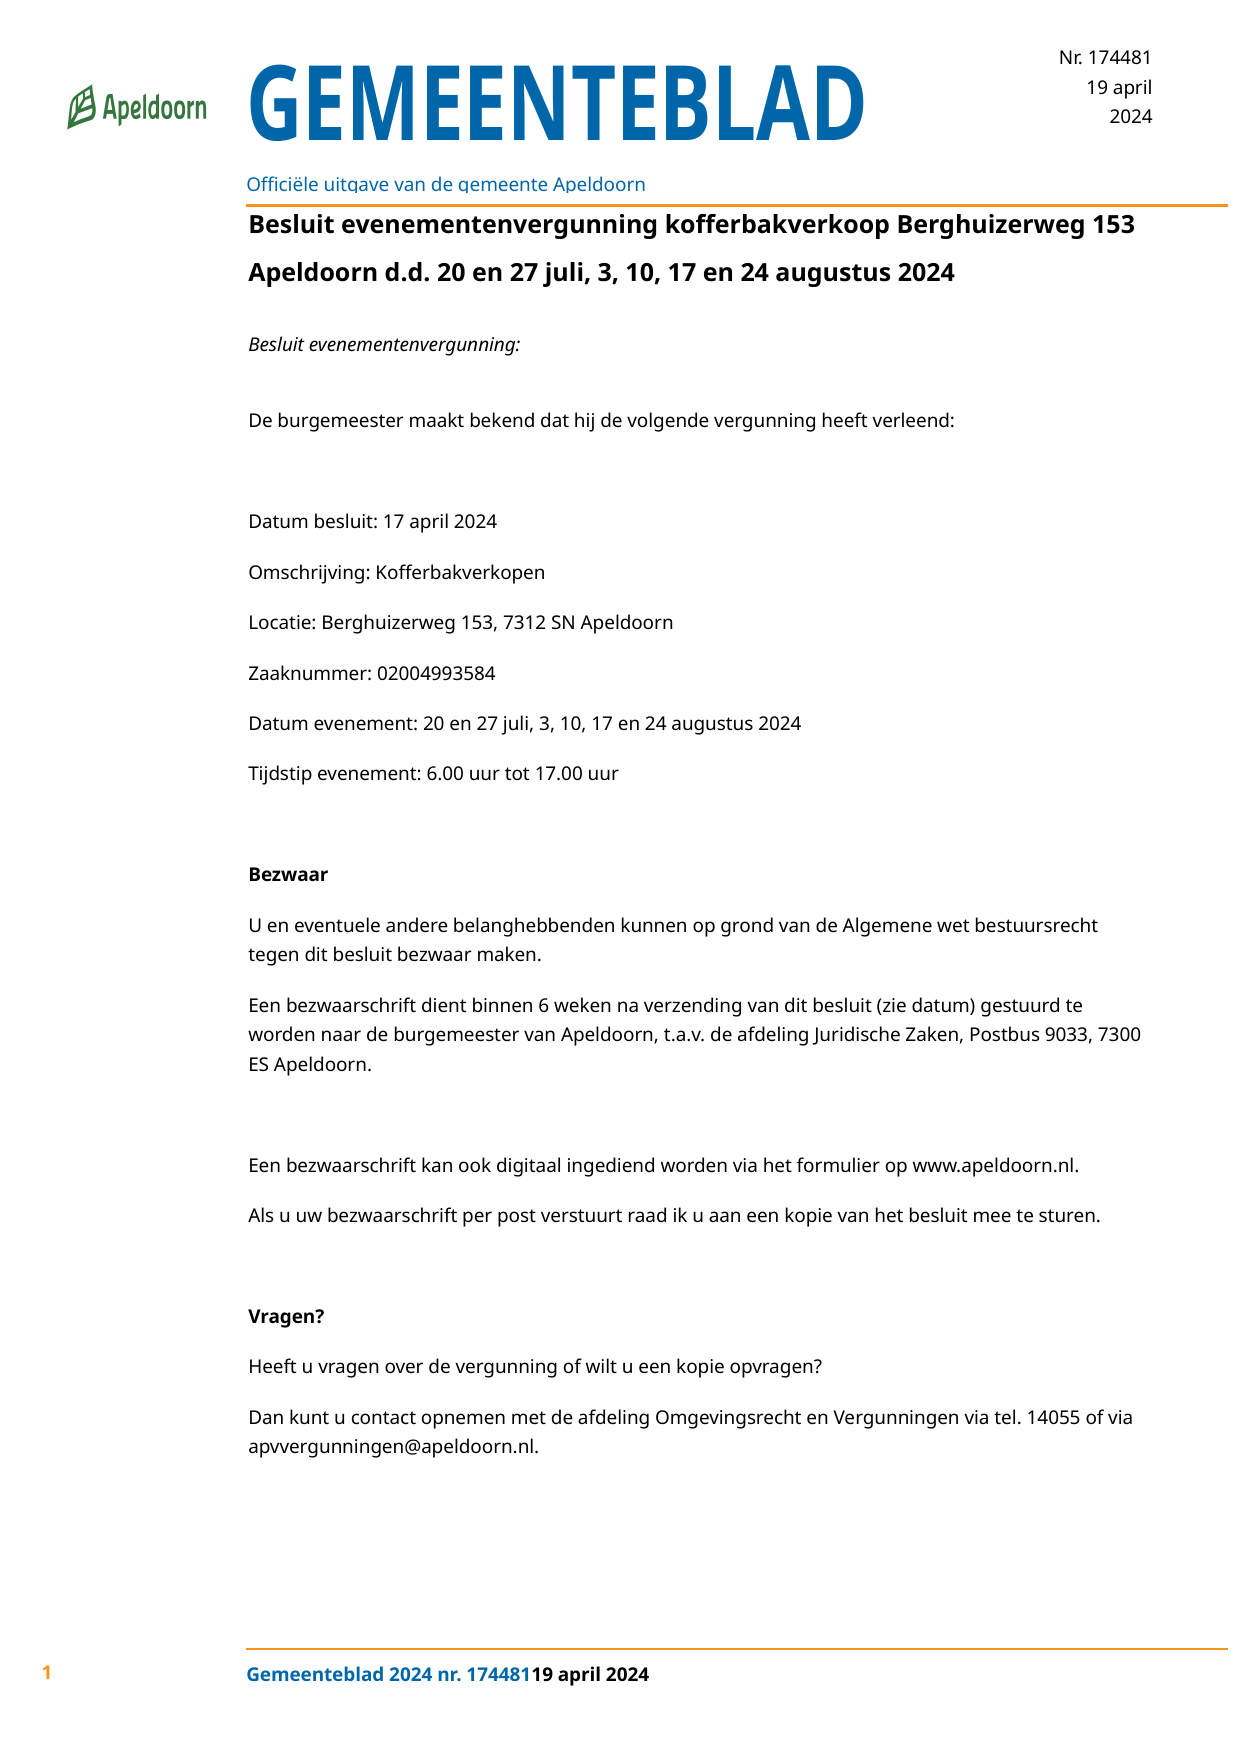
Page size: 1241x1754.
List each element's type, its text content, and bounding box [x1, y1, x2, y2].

text Een bezwaarschrift kan ook digitaal ingediend worden via het formulier op www.apeldoorn.nl. [248, 1152, 1152, 1177]
text Bezwaar [248, 861, 1152, 887]
text Datum evenement: 20 en 27 juli, 3, 10, 17 en 24 augustus 2024 [248, 710, 1152, 736]
text Besluit evenementenvergunning: [248, 331, 1152, 357]
text Tijdstip evenement: 6.00 uur tot 17.00 uur [248, 761, 1152, 786]
picture [41, 47, 231, 172]
text Als u uw bezwaarschrift per post verstuurt raad ik u aan een kopie van het besluit mee te sturen. [248, 1202, 1152, 1228]
text Vragen? [248, 1303, 1152, 1329]
text U en eventuele andere belanghebbenden kunnen op grond van de Algemene wet bestuursrecht tegen dit besluit bezwaar maken. [248, 912, 1152, 967]
text De burgemeester maakt bekend dat hij de volgende vergunning heeft verleend: [248, 408, 1152, 433]
text Omschrijving: Kofferbakverkopen [248, 559, 1152, 584]
text Locatie: Berghuizerweg 153, 7312 SN Apeldoorn [248, 609, 1152, 635]
text Zaaknummer: 02004993584 [248, 660, 1152, 685]
text Heeft u vragen over de vergunning of wilt u een kopie opvragen? [248, 1353, 1152, 1379]
text Besluit evenementenvergunning kofferbakverkoop Berghuizerweg 153 Apeldoorn d.d. 20 en 27 juli, 3, 10, 17 en 24 augustus 2024 [248, 207, 1152, 288]
text Dan kunt u contact opnemen met de afdeling Omgevingsrecht en Vergunningen via tel. 14055 of via apvvergunningen@apeldoorn.nl. [248, 1404, 1152, 1459]
text Een bezwaarschrift dient binnen 6 weken na verzending van dit besluit (zie datum) gestuurd te worden naar de burgemeester van Apeldoorn, t.a.v. de afdeling Juridische Zaken, Postbus 9033, 7300 ES Apeldoorn. [248, 992, 1152, 1077]
text Datum besluit: 17 april 2024 [248, 508, 1152, 534]
